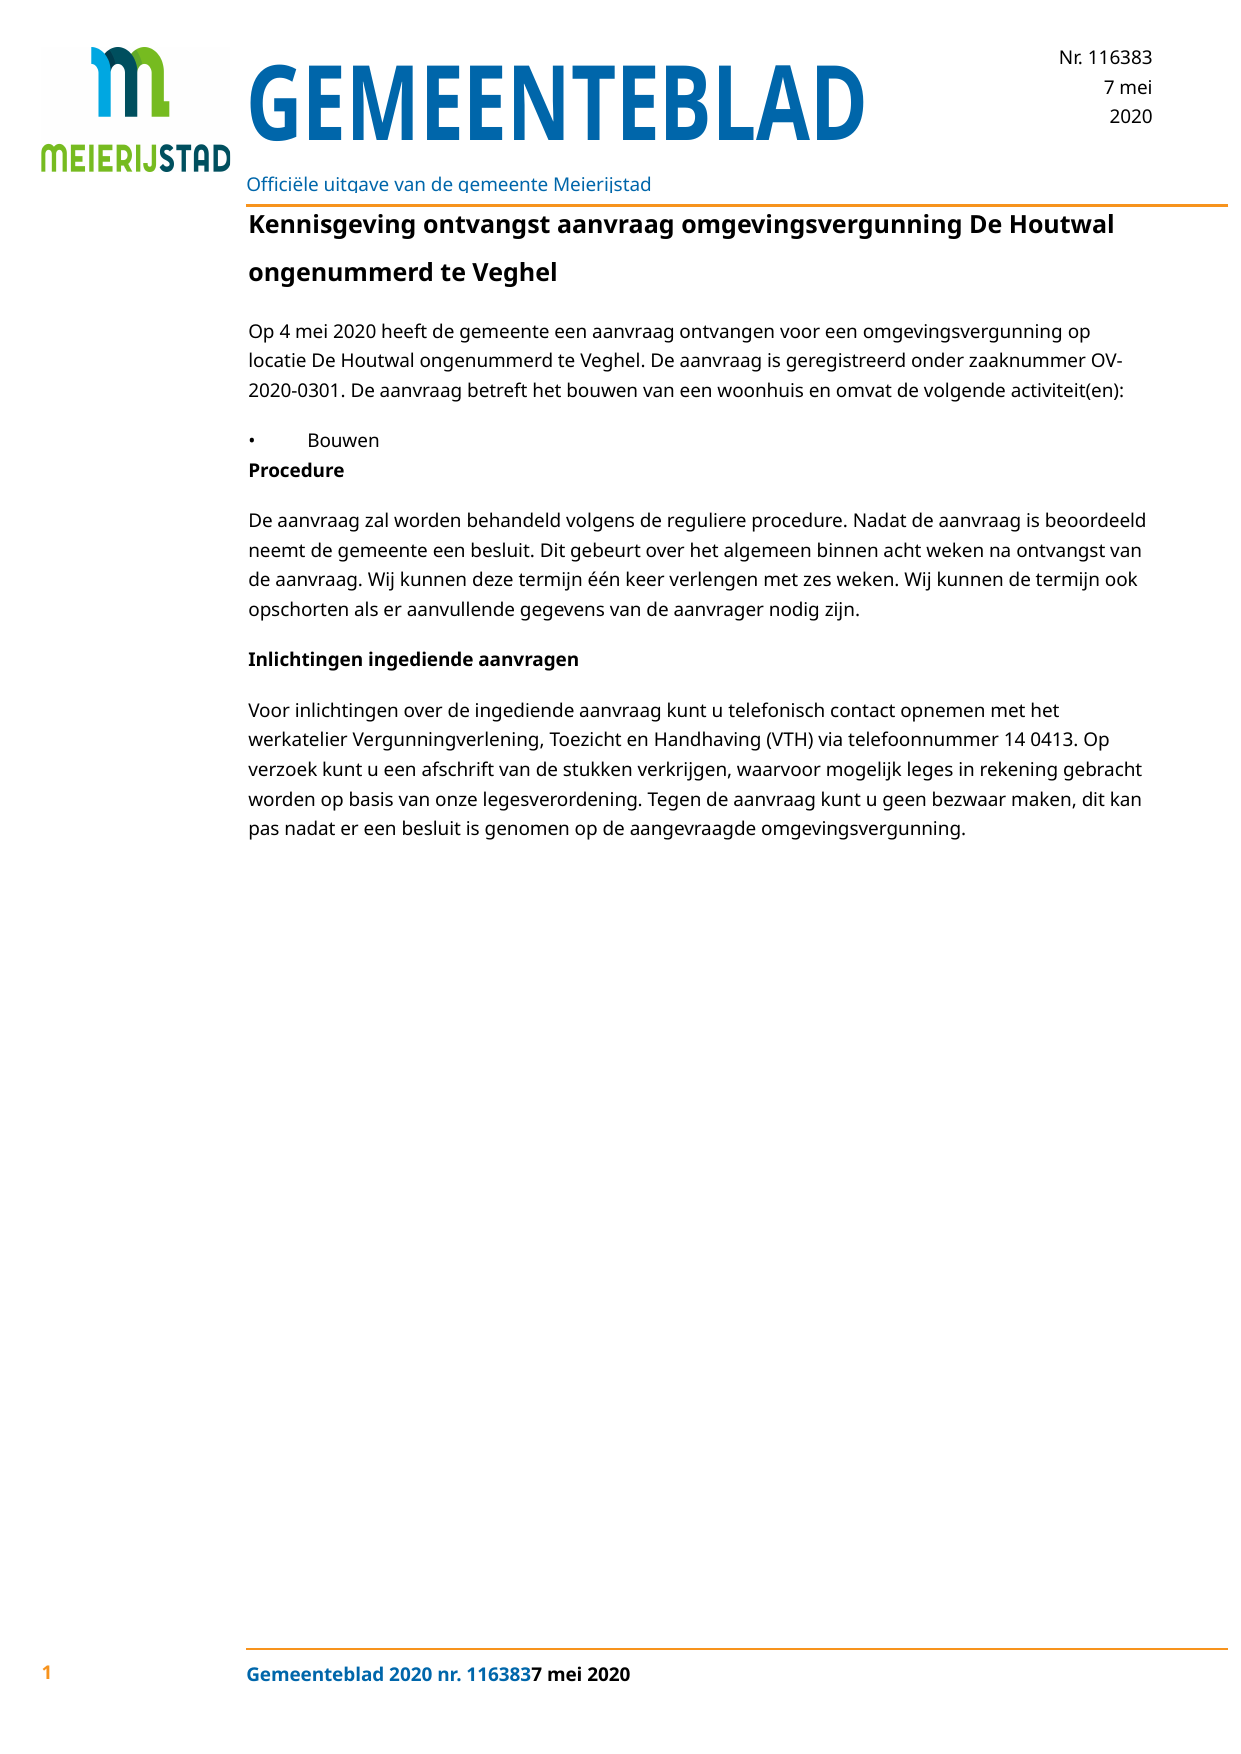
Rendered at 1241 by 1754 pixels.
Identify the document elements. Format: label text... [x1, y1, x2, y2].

text Procedure [248, 457, 1152, 483]
picture [41, 47, 231, 172]
text Kennisgeving ontvangst aanvraag omgevingsvergunning De Houtwal ongenummerd te Veghel [248, 207, 1152, 288]
text Voor inlichtingen over de ingediende aanvraag kunt u telefonisch contact opnemen met het werkatelier Vergunningverlening, Toezicht en Handhaving (VTH) via telefoonnummer 14 0413. Op verzoek kunt u een afschrift van de stukken verkrijgen, waarvoor mogelijk leges in rekening gebracht worden op basis van onze legesverordening. Tegen de aanvraag kunt u geen bezwaar maken, dit kan pas nadat er een besluit is genomen op de aangevraagde omgevingsvergunning. [248, 697, 1152, 841]
text De aanvraag zal worden behandeld volgens de reguliere procedure. Nadat de aanvraag is beoordeeld neemt de gemeente een besluit. Dit gebeurt over het algemeen binnen acht weken na ontvangst van de aanvraag. Wij kunnen deze termijn één keer verlengen met zes weken. Wij kunnen de termijn ook opschorten als er aanvullende gegevens van de aanvrager nodig zijn. [248, 507, 1152, 622]
text Inlichtingen ingediende aanvragen [248, 647, 1152, 672]
text Op 4 mei 2020 heeft de gemeente een aanvraag ontvangen voor een omgevingsvergunning op locatie De Houtwal ongenummerd te Veghel. De aanvraag is geregistreerd onder zaaknummer OV-2020-0301. De aanvraag betreft het bouwen van een woonhuis en omvat de volgende activiteit(en): [248, 318, 1152, 403]
list Bouwen [248, 427, 1152, 453]
